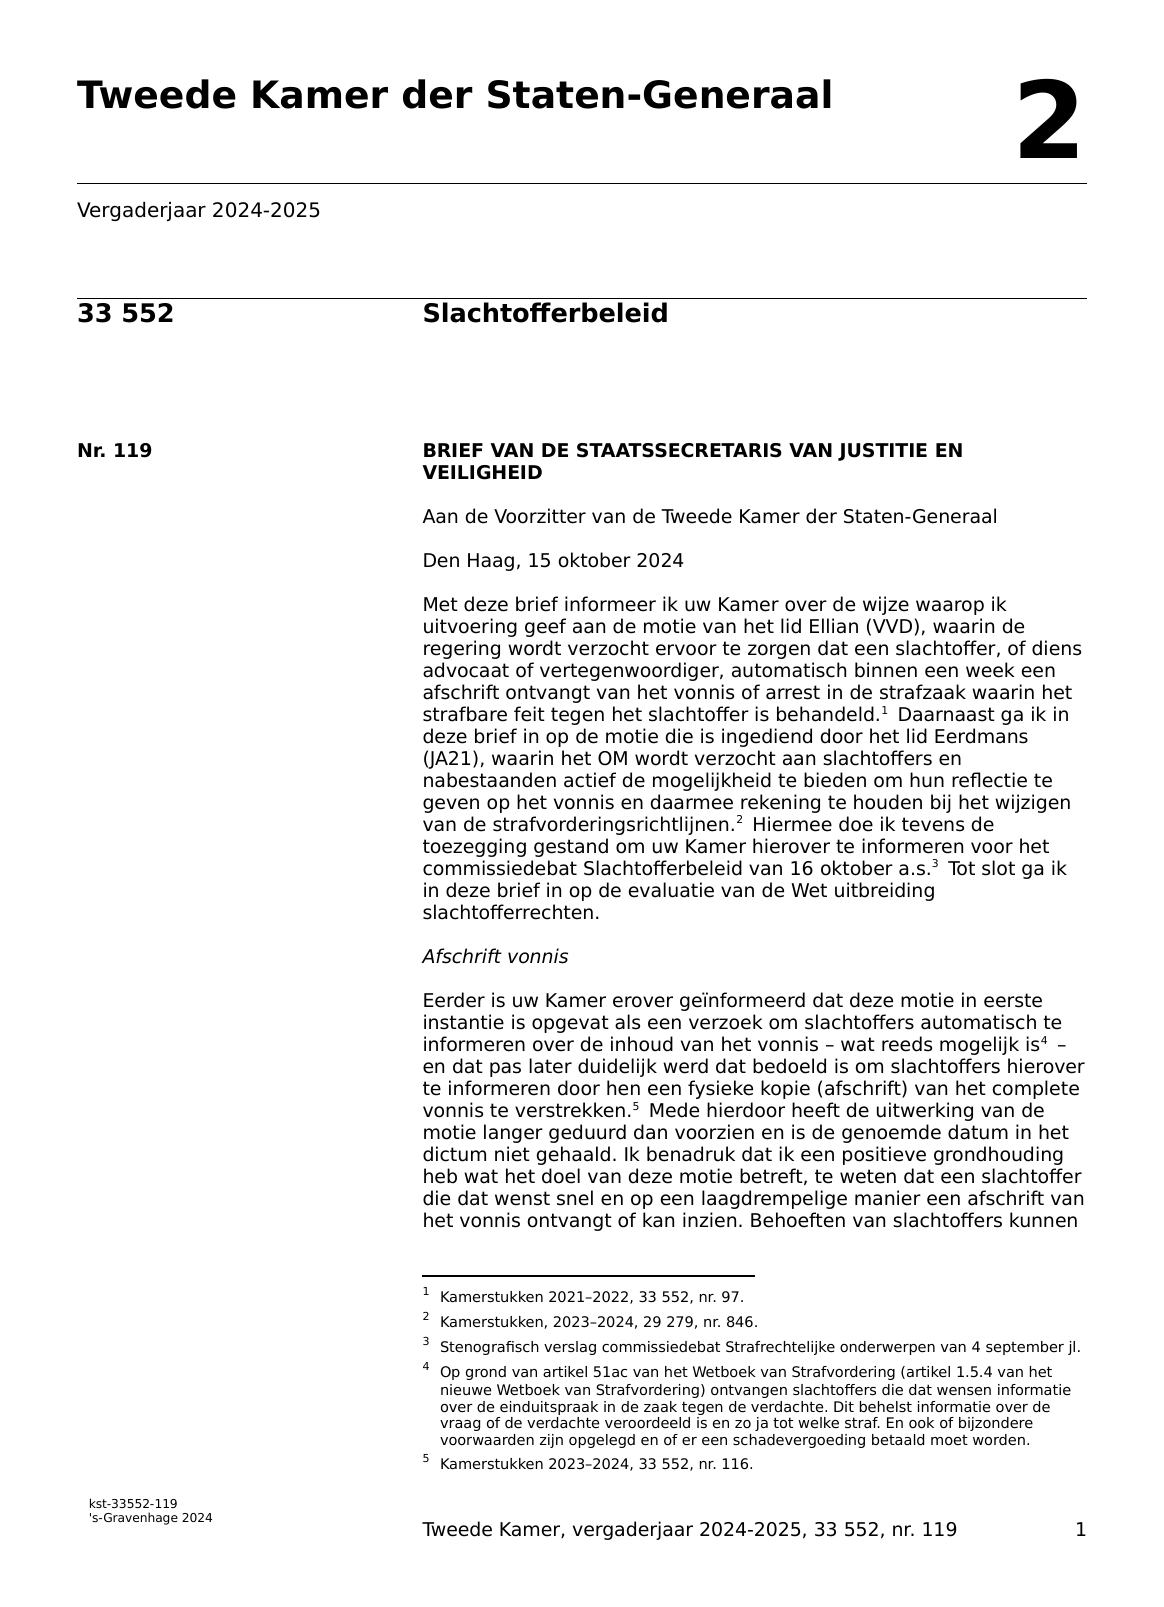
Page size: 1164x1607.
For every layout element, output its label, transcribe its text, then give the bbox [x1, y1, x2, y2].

text Kamerstukken, 2023–2024, 29 279, nr. 846. [422, 1310, 1087, 1332]
text 's-Gravenhage 2024 [88, 1511, 323, 1525]
text Den Haag, 15 oktober 2024 [422, 550, 1087, 572]
subtitle 33 552 Slachtofferbeleid [77, 299, 1087, 329]
table_header Tweede Kamer der Staten-Generaal [77, 59, 886, 183]
table_header 2 [886, 59, 1087, 183]
text Kamerstukken 2021–2022, 33 552, nr. 97. [422, 1285, 1087, 1307]
text Met deze brief informeer ik uw Kamer over de wijze waarop ik uitvoering geef aan de motie van het lid Ellian (VVD), waarin de regering wordt verzocht ervoor te zorgen dat een slachtoffer, of diens advocaat of vertegenwoordiger, automatisch binnen een week een afschrift ontvangt van het vonnis of arrest in de strafzaak waarin het strafbare feit tegen het slachtoffer is behandeld. Daarnaast ga ik in deze brief in op de motie die is ingediend door het lid Eerdmans (JA21), waarin het OM wordt verzocht aan slachtoffers en nabestaanden actief de mogelijkheid te bieden om hun reflectie te geven op het vonnis en daarmee rekening te houden bij het wijzigen van de strafvorderingsrichtlijnen. Hiermee doe ik tevens de toezegging gestand om uw Kamer hierover te informeren voor het commissiedebat Slachtofferbeleid van 16 oktober a.s. Tot slot ga ik in deze brief in op de evaluatie van de Wet uitbreiding slachtofferrechten. [422, 594, 1087, 924]
text Kamerstukken 2023–2024, 33 552, nr. 116. [422, 1452, 1087, 1474]
subtitle Nr. 119 BRIEF VAN DE STAATSSECRETARIS VAN JUSTITIE EN VEILIGHEID [77, 440, 1087, 484]
text Stenografisch verslag commissiedebat Strafrechtelijke onderwerpen van 4 september jl. [422, 1335, 1087, 1357]
text kst-33552-119 [88, 1497, 323, 1511]
text Op grond van artikel 51ac van het Wetboek van Strafvordering (artikel 1.5.4 van het nieuwe Wetboek van Strafvordering) ontvangen slachtoffers die dat wensen informatie over de einduitspraak in de zaak tegen de verdachte. Dit behelst informatie over de vraag of de verdachte veroordeeld is en zo ja tot welke straf. En ook of bijzondere voorwaarden zijn opgelegd en of er een schadevergoeding betaald moet worden. [422, 1360, 1087, 1449]
text Eerder is uw Kamer erover geïnformeerd dat deze motie in eerste instantie is opgevat als een verzoek om slachtoffers automatisch te informeren over de inhoud van het vonnis – wat reeds mogelijk is – en dat pas later duidelijk werd dat bedoeld is om slachtoffers hierover te informeren door hen een fysieke kopie (afschrift) van het complete vonnis te verstrekken. Mede hierdoor heeft de uitwerking van de motie langer geduurd dan voorzien en is de genoemde datum in het dictum niet gehaald. Ik benadruk dat ik een positieve grondhouding heb wat het doel van deze motie betreft, te weten dat een slachtoffer die dat wenst snel en op een laagdrempelige manier een afschrift van het vonnis ontvangt of kan inzien. Behoeften van slachtoffers kunnen [422, 990, 1087, 1232]
text Aan de Voorzitter van de Tweede Kamer der Staten-Generaal [422, 506, 1087, 528]
table_cell Vergaderjaar 2024-2025 [77, 184, 1087, 298]
subtitle Afschrift vonnis [422, 946, 1087, 968]
